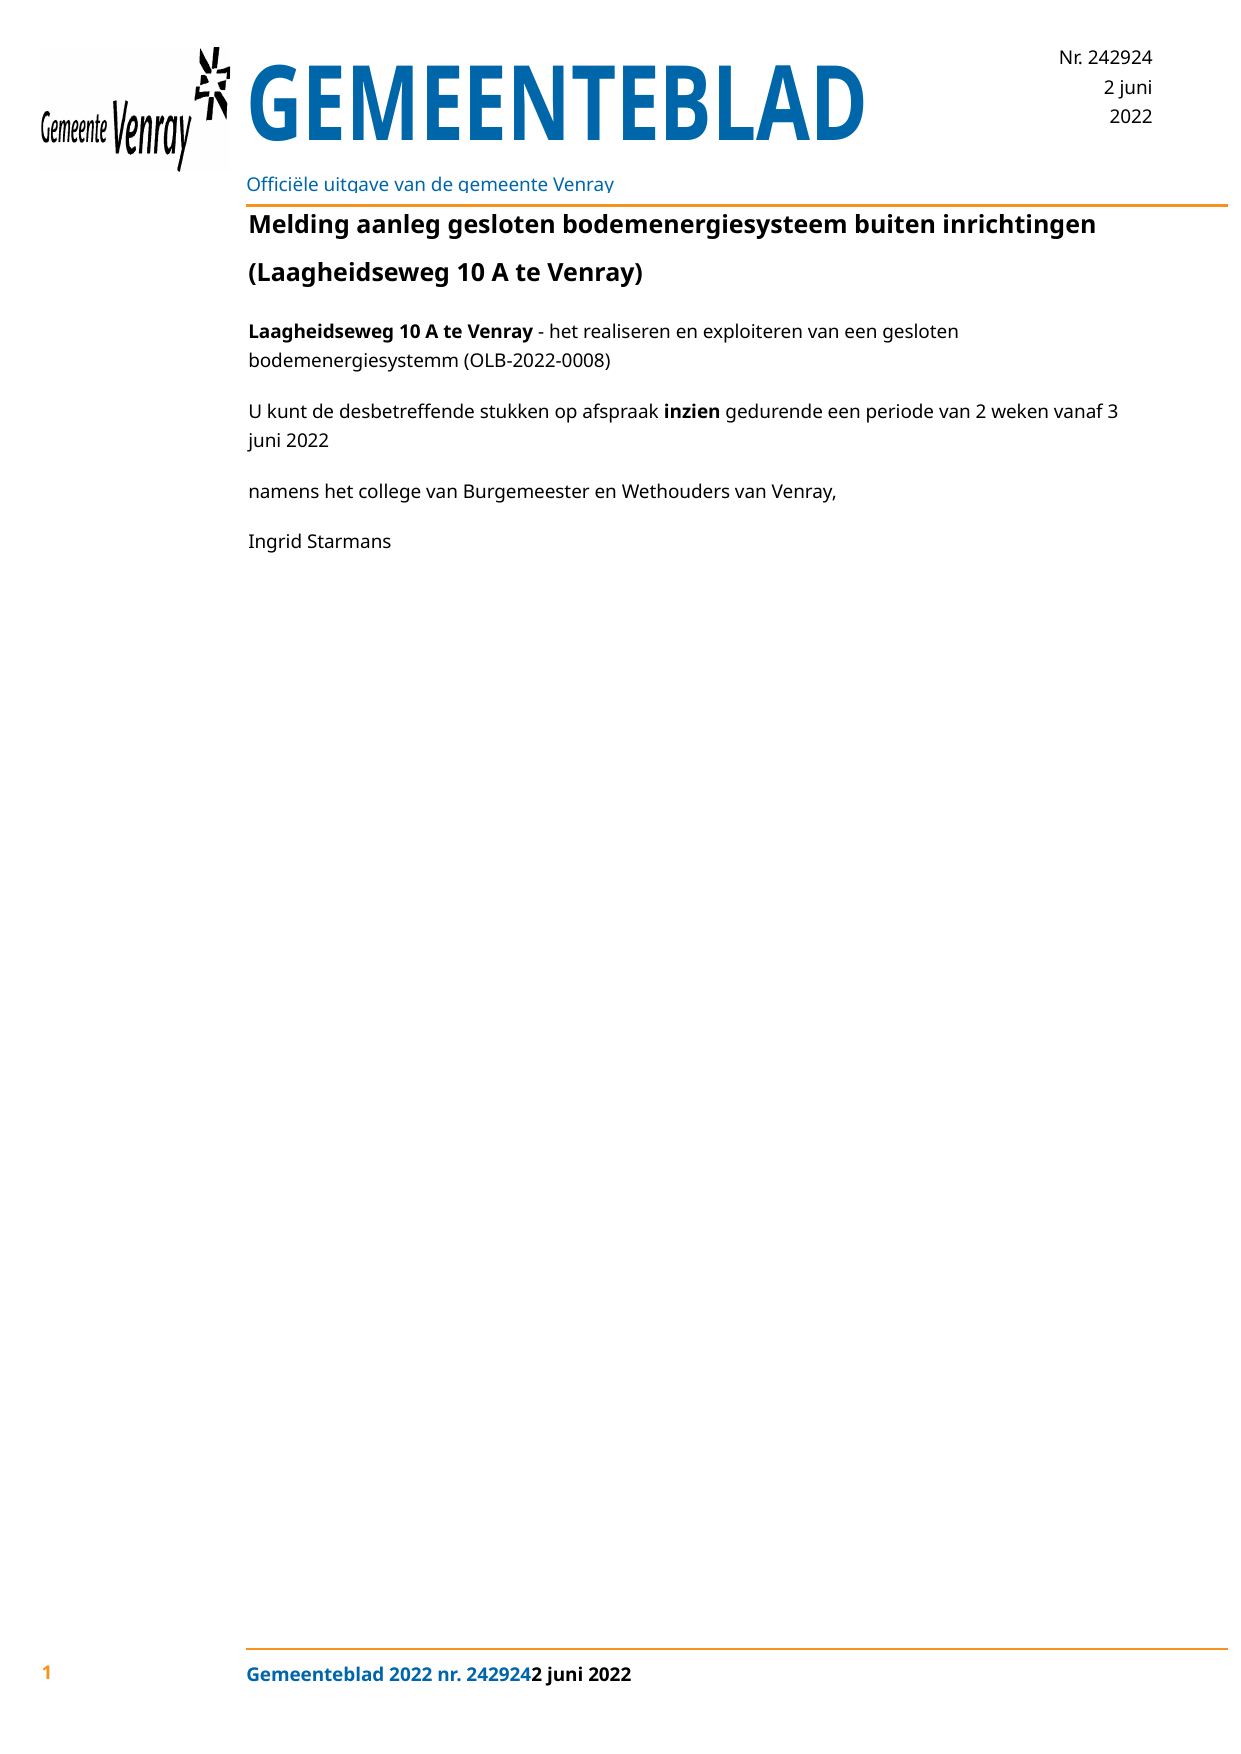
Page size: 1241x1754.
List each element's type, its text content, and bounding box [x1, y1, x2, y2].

text namens het college van Burgemeester en Wethouders van Venray, [248, 478, 1152, 504]
picture [41, 47, 231, 172]
text Melding aanleg gesloten bodemenergiesysteem buiten inrichtingen (Laagheidseweg 10 A te Venray) [248, 207, 1152, 288]
text Ingrid Starmans [248, 528, 1152, 554]
text Laagheidseweg 10 A te Venray - het realiseren en exploiteren van een gesloten bodemenergiesystemm (OLB-2022-0008) [248, 318, 1152, 373]
text U kunt de desbetreffende stukken op afspraak inzien gedurende een periode van 2 weken vanaf 3 juni 2022 [248, 398, 1152, 453]
